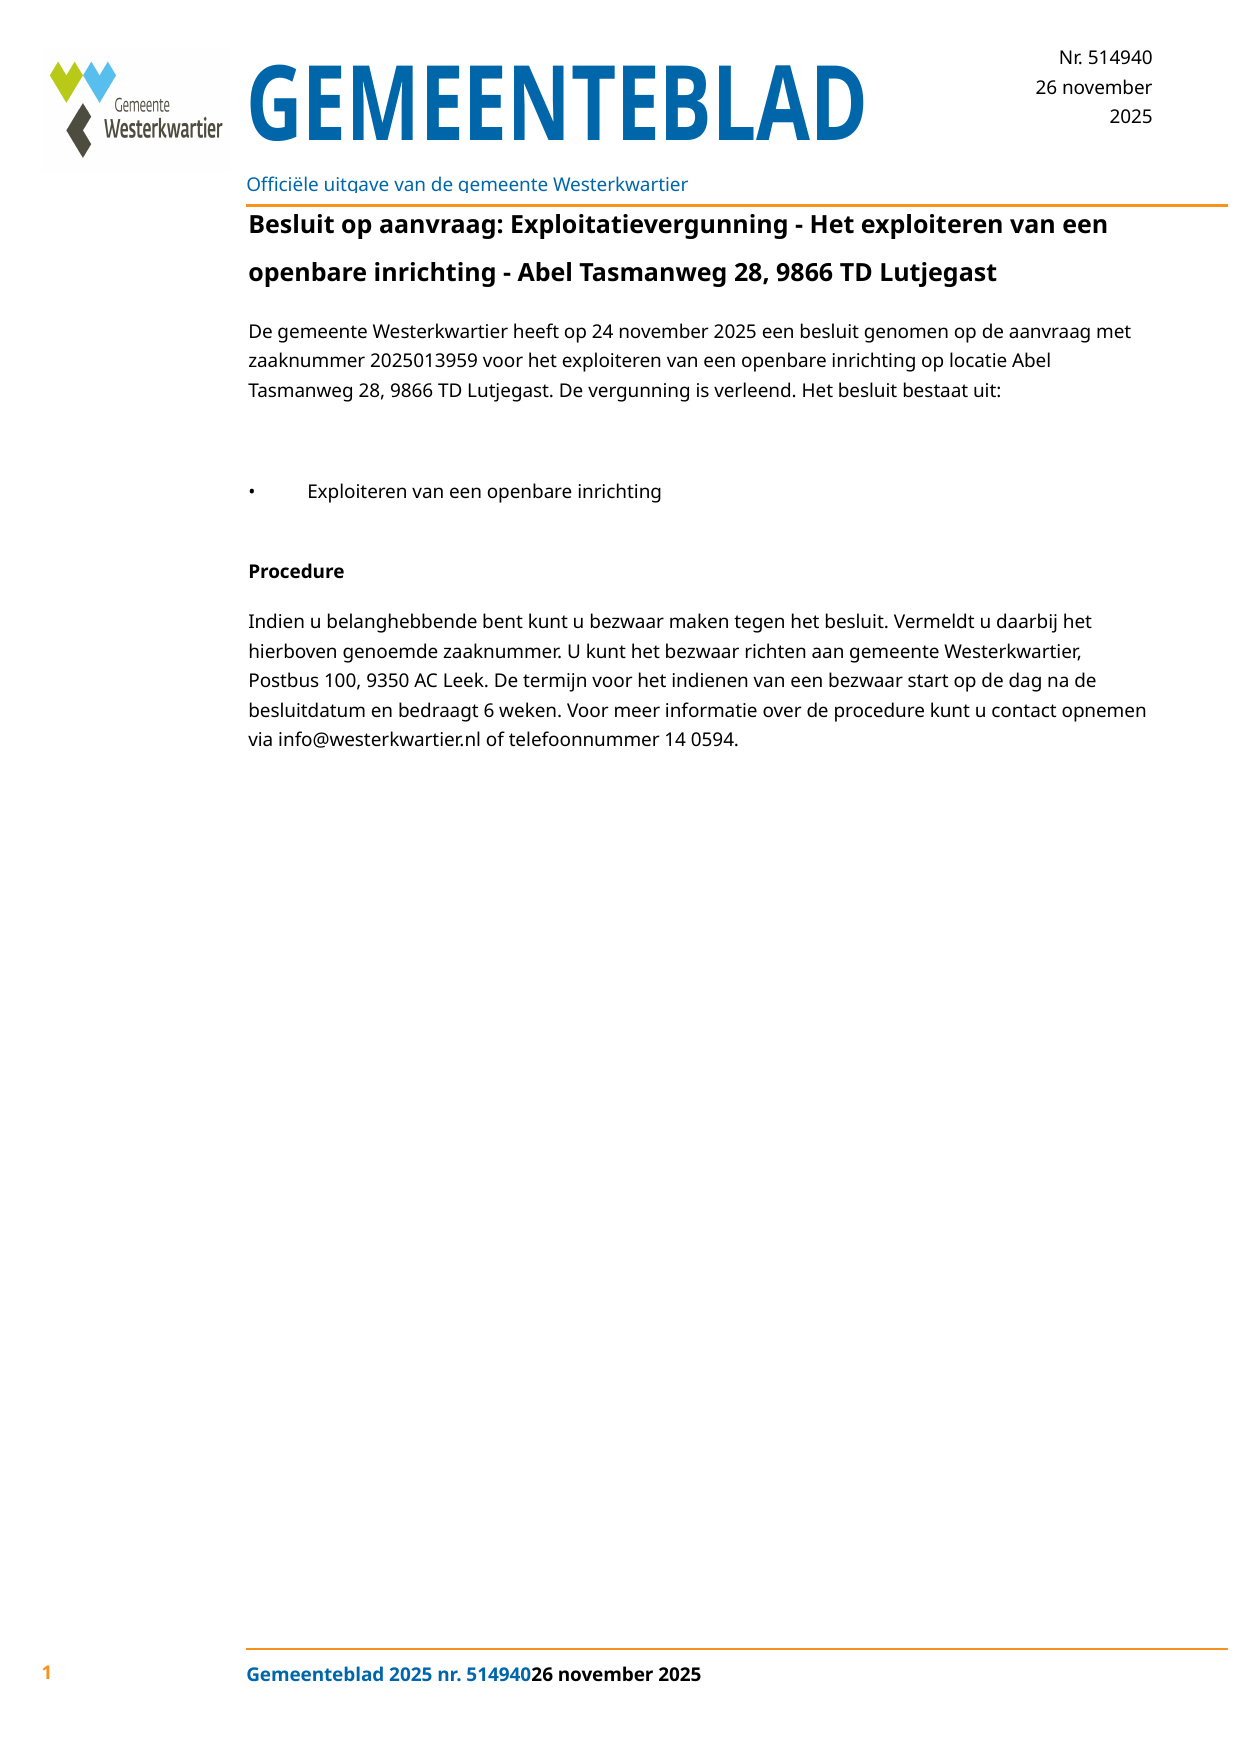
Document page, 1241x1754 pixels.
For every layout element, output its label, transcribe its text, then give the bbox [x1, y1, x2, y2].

list Exploiteren van een openbare inrichting [248, 478, 1152, 504]
text Indien u belanghebbende bent kunt u bezwaar maken tegen het besluit. Vermeldt u daarbij het hierboven genoemde zaaknummer. U kunt het bezwaar richten aan gemeente Westerkwartier, Postbus 100, 9350 AC Leek. De termijn voor het indienen van een bezwaar start op de dag na de besluitdatum en bedraagt 6 weken. Voor meer informatie over de procedure kunt u contact opnemen via info@westerkwartier.nl of telefoonnummer 14 0594. [248, 608, 1152, 752]
text De gemeente Westerkwartier heeft op 24 november 2025 een besluit genomen op de aanvraag met zaaknummer 2025013959 voor het exploiteren van een openbare inrichting op locatie Abel Tasmanweg 28, 9866 TD Lutjegast. De vergunning is verleend. Het besluit bestaat uit: [248, 318, 1152, 403]
text Besluit op aanvraag: Exploitatievergunning - Het exploiteren van een openbare inrichting - Abel Tasmanweg 28, 9866 TD Lutjegast [248, 207, 1152, 288]
picture [41, 47, 231, 172]
text Procedure [248, 558, 1152, 584]
